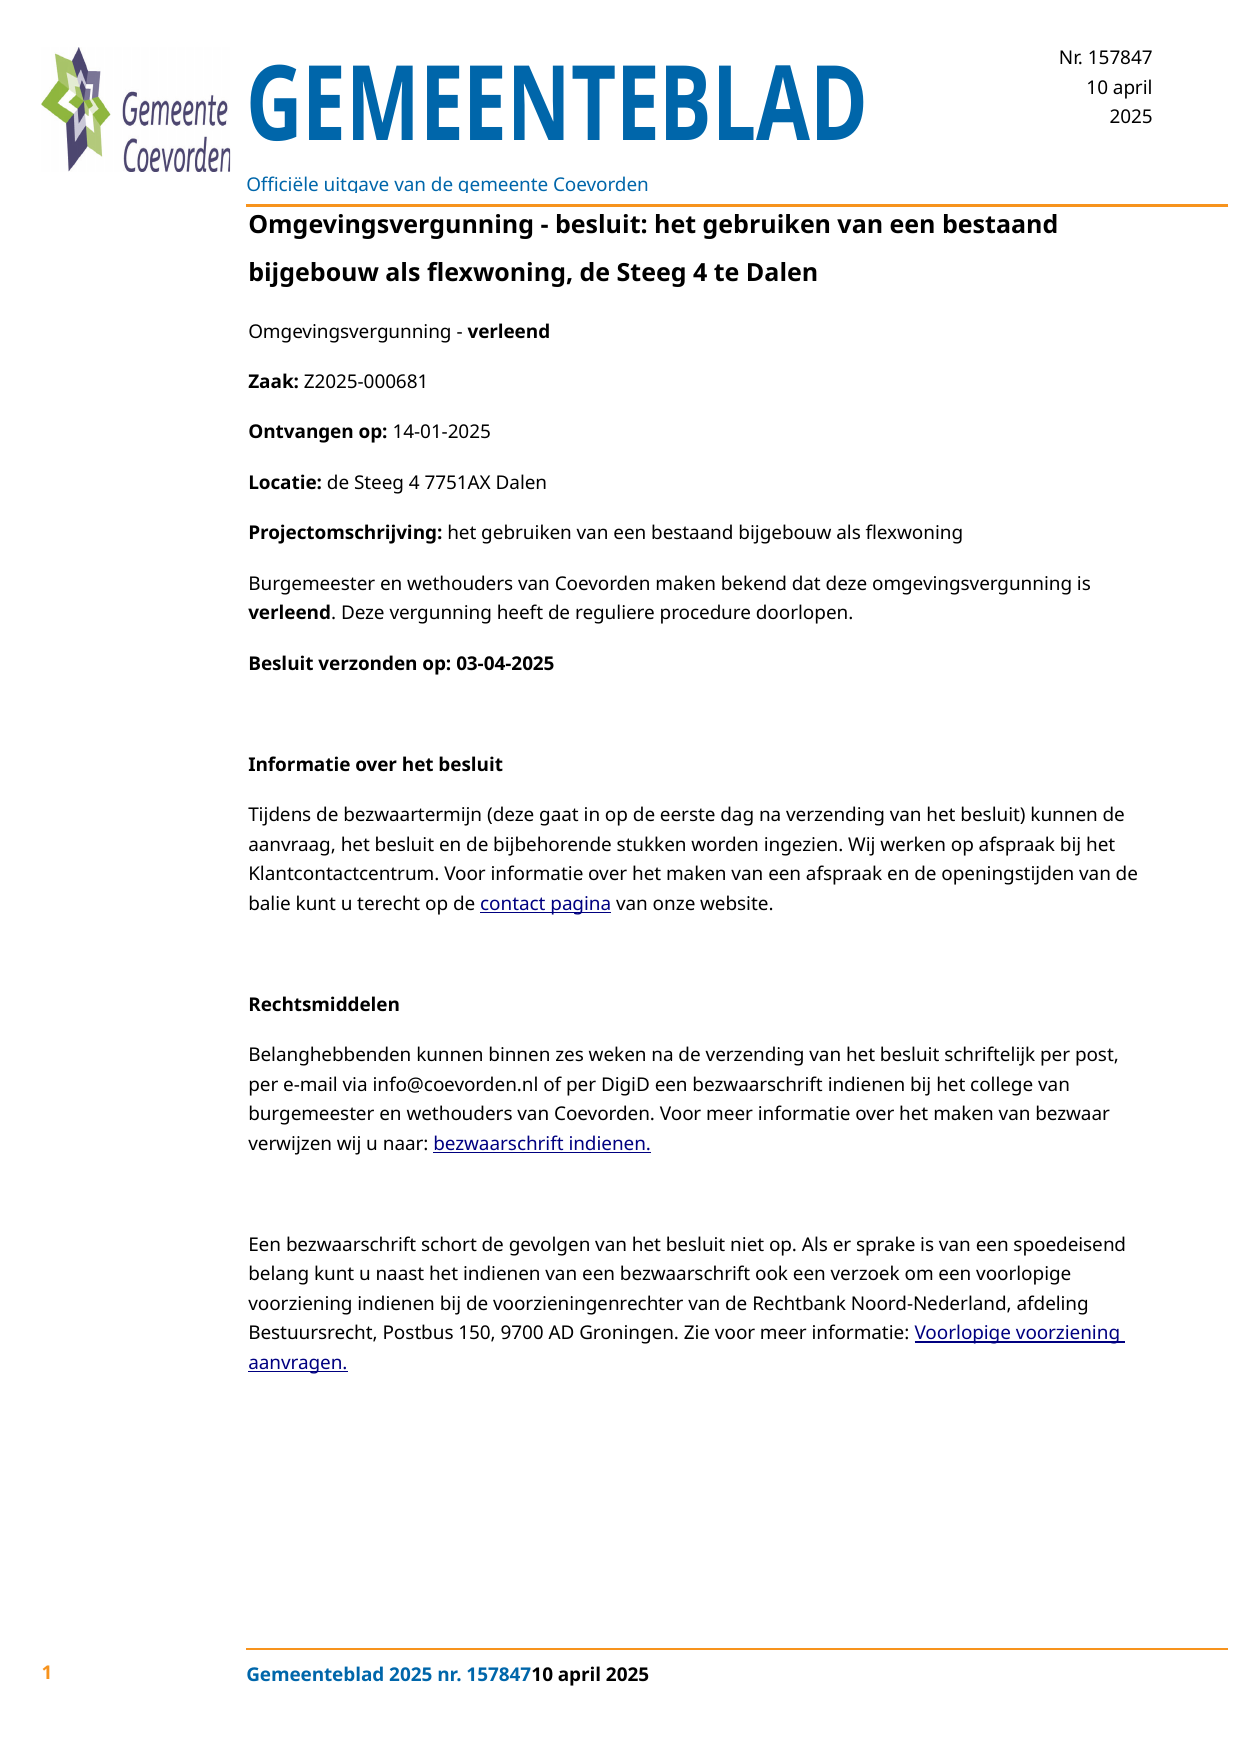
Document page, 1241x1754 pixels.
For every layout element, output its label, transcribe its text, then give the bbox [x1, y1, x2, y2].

text Projectomschrijving: het gebruiken van een bestaand bijgebouw als flexwoning [248, 519, 1152, 545]
text Locatie: de Steeg 4 7751AX Dalen [248, 469, 1152, 495]
picture [41, 47, 231, 172]
text Omgevingsvergunning - besluit: het gebruiken van een bestaand bijgebouw als flexwoning, de Steeg 4 te Dalen [248, 207, 1152, 288]
text Belanghebbenden kunnen binnen zes weken na de verzending van het besluit schriftelijk per post, per e-mail via info@coevorden.nl of per DigiD een bezwaarschrift indienen bij het college van burgemeester en wethouders van Coevorden. Voor meer informatie over het maken van bezwaar verwijzen wij u naar: bezwaarschrift indienen. [248, 1041, 1152, 1156]
text Een bezwaarschrift schort de gevolgen van het besluit niet op. Als er sprake is van een spoedeisend belang kunt u naast het indienen van een bezwaarschrift ook een verzoek om een voorlopige voorziening indienen bij de voorzieningenrechter van de Rechtbank Noord-Nederland, afdeling Bestuursrecht, Postbus 150, 9700 AD Groningen. Zie voor meer informatie: Voorlopige voorziening aanvragen. [248, 1231, 1152, 1375]
text Burgemeester en wethouders van Coevorden maken bekend dat deze omgevingsvergunning is verleend. Deze vergunning heeft de reguliere procedure doorlopen. [248, 570, 1152, 625]
text Zaak: Z2025-000681 [248, 368, 1152, 394]
text Omgevingsvergunning - verleend [248, 318, 1152, 344]
text Tijdens de bezwaartermijn (deze gaat in op de eerste dag na verzending van het besluit) kunnen de aanvraag, het besluit en de bijbehorende stukken worden ingezien. Wij werken op afspraak bij het Klantcontactcentrum. Voor informatie over het maken van een afspraak en de openingstijden van de balie kunt u terecht op de contact pagina van onze website. [248, 801, 1152, 916]
text Rechtsmiddelen [248, 991, 1152, 1017]
text Informatie over het besluit [248, 751, 1152, 777]
text Besluit verzonden op: 03-04-2025 [248, 650, 1152, 676]
text Ontvangen op: 14-01-2025 [248, 419, 1152, 444]
